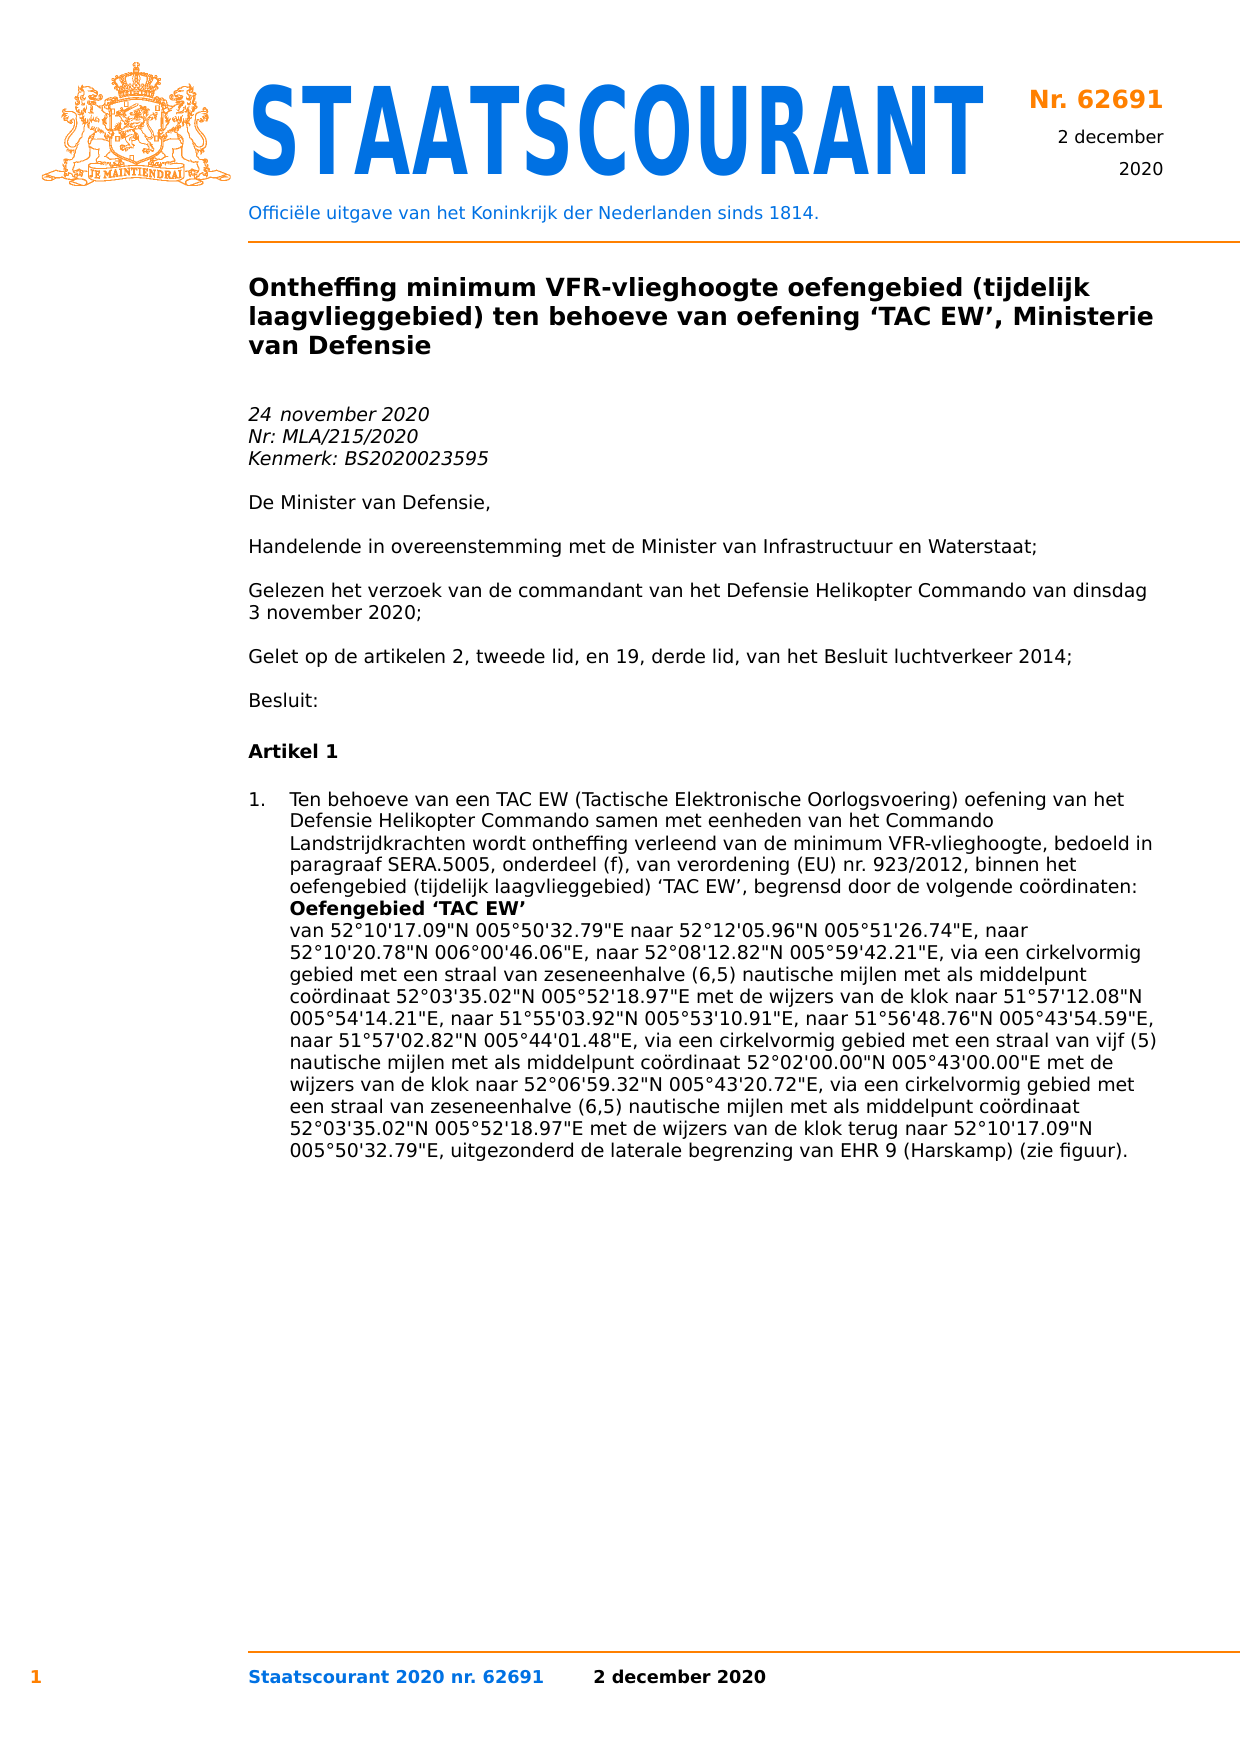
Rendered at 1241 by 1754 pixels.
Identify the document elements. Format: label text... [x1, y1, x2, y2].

table_header STAATSCOURANT [248, 62, 998, 203]
text Handelende in overeenstemming met de Minister van Infrastructuur en Waterstaat; [248, 536, 1163, 558]
subtitle Artikel 1 [248, 741, 1163, 763]
text 1. Ten behoeve van een TAC EW (Tactische Elektronische Oorlogsvoering) oefening van het Defensie Helikopter Commando samen met eenheden van het Commando Landstrijdkrachten wordt ontheffing verleend van de minimum VFR-vlieghoogte, bedoeld in paragraaf SERA.5005, onderdeel (f), van verordening (EU) nr. 923/2012, binnen het oefengebied (tijdelijk laagvlieggebied) ‘TAC EW’, begrensd door de volgende coördinaten: [248, 788, 1163, 898]
table_cell 2 december [998, 121, 1240, 153]
text Gelet op de artikelen 2, tweede lid, en 19, derde lid, van het Besluit luchtverkeer 2014; [248, 646, 1163, 668]
text De Minister van Defensie, [248, 492, 1163, 514]
table_cell Officiële uitgave van het Koninkrijk der Nederlanden sinds 1814. [248, 203, 1240, 241]
text 24 november 2020 [248, 404, 1163, 426]
subtitle Ontheffing minimum VFR-vlieghoogte oefengebied (tijdelijk laagvlieggebied) ten behoeve van oefening ‘TAC EW’, Ministerie van Defensie [248, 273, 1163, 361]
text Oefengebied ‘TAC EW’ [289, 898, 1163, 920]
text Nr: MLA/215/2020 [248, 426, 1163, 448]
table_header Nr. 62691 [998, 62, 1240, 121]
text van 52°10'17.09"N 005°50'32.79"E naar 52°12'05.96"N 005°51'26.74"E, naar 52°10'20.78"N 006°00'46.06"E, naar 52°08'12.82"N 005°59'42.21"E, via een cirkelvormig gebied met een straal van zeseneenhalve (6,5) nautische mijlen met als middelpunt coördinaat 52°03'35.02"N 005°52'18.97"E met de wijzers van de klok naar 51°57'12.08"N 005°54'14.21"E, naar 51°55'03.92"N 005°53'10.91"E, naar 51°56'48.76"N 005°43'54.59"E, naar 51°57'02.82"N 005°44'01.48"E, via een cirkelvormig gebied met een straal van vijf (5) nautische mijlen met als middelpunt coördinaat 52°02'00.00"N 005°43'00.00"E met de wijzers van de klok naar 52°06'59.32"N 005°43'20.72"E, via een cirkelvormig gebied met een straal van zeseneenhalve (6,5) nautische mijlen met als middelpunt coördinaat 52°03'35.02"N 005°52'18.97"E met de wijzers van de klok terug naar 52°10'17.09"N 005°50'32.79"E, uitgezonderd de laterale begrenzing van EHR 9 (Harskamp) (zie figuur). [289, 920, 1163, 1162]
table_header [25, 62, 248, 241]
text Besluit: [248, 689, 1163, 711]
text Gelezen het verzoek van de commandant van het Defensie Helikopter Commando van dinsdag 3 november 2020; [248, 580, 1163, 624]
text Kenmerk: BS2020023595 [248, 448, 1163, 470]
table_cell 2020 [998, 153, 1240, 203]
picture [41, 62, 231, 186]
